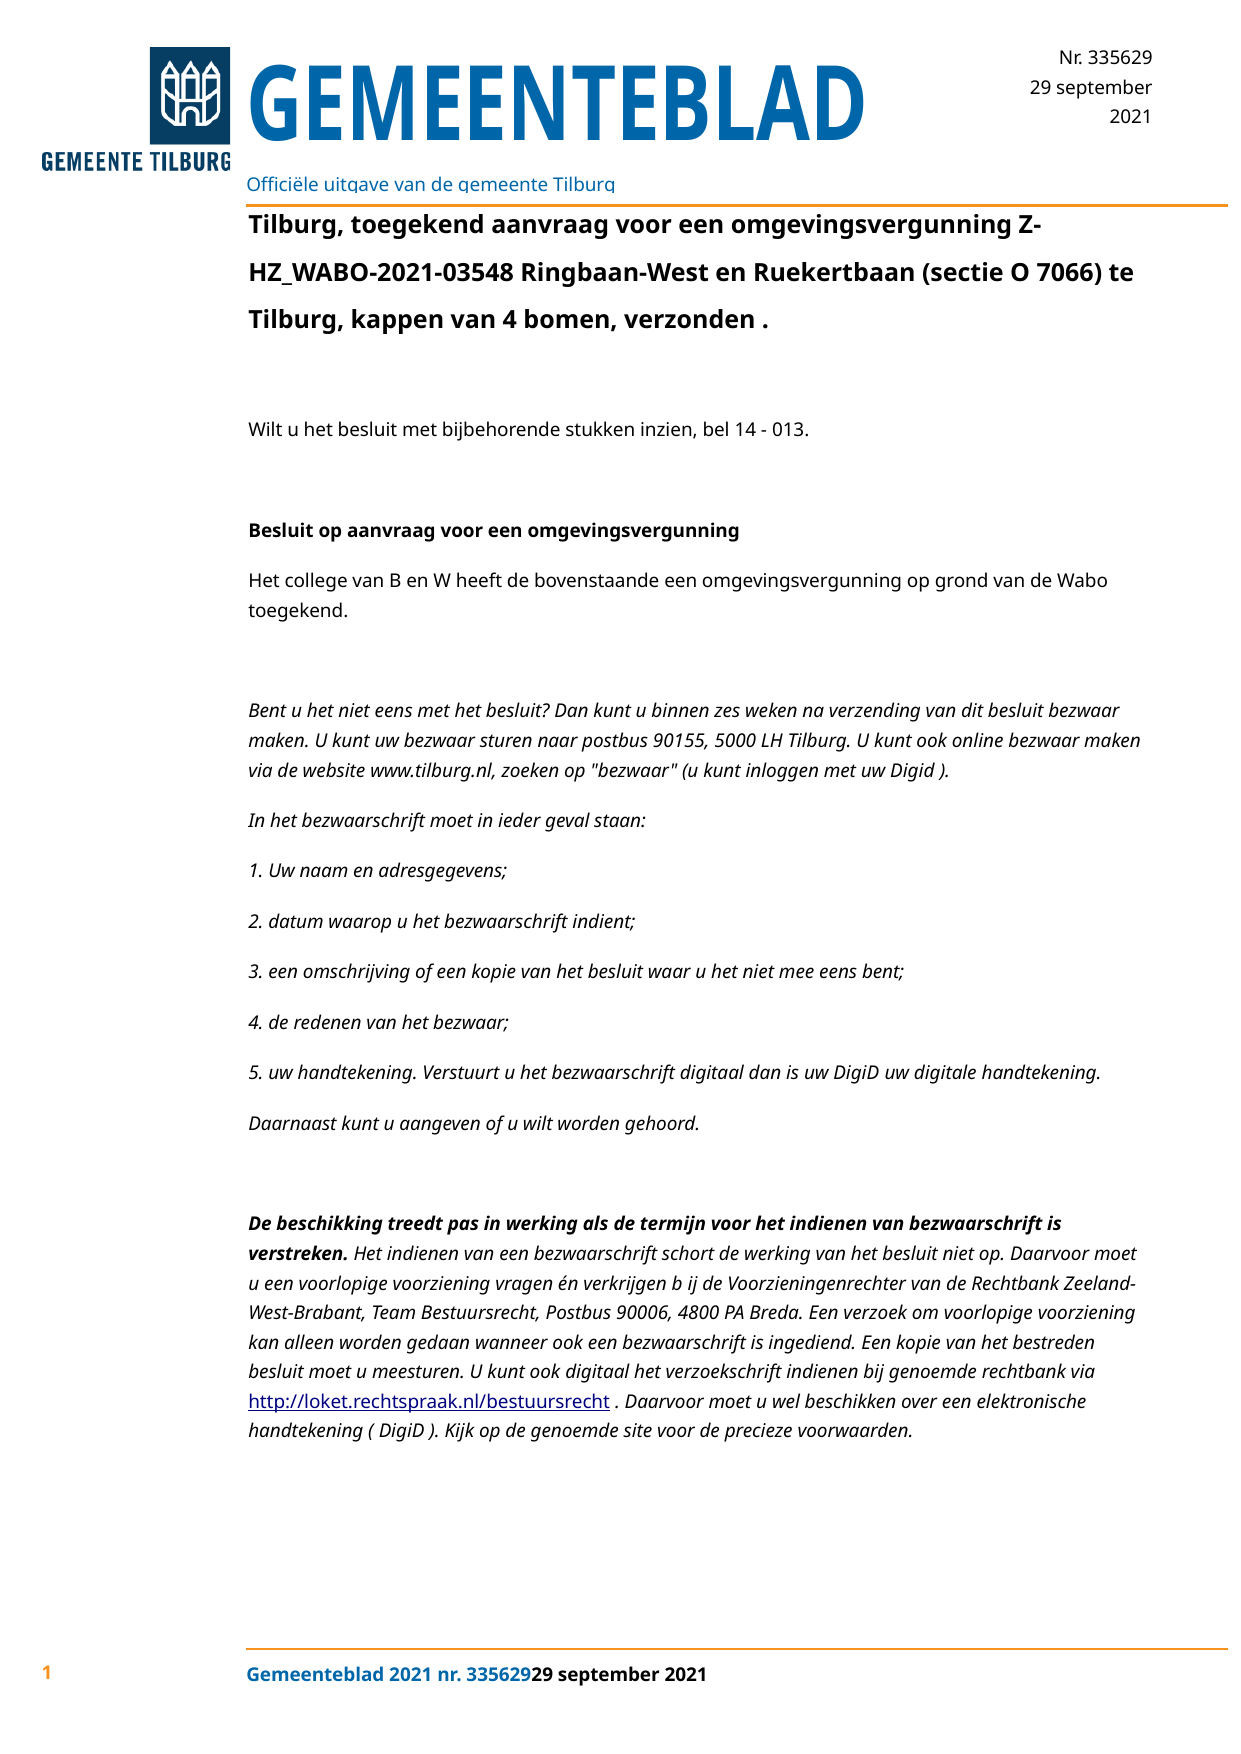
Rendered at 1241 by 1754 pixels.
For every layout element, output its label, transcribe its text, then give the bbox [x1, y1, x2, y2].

text Besluit op aanvraag voor een omgevingsvergunning [248, 517, 1152, 542]
text In het bezwaarschrift moet in ieder geval staan: [248, 807, 1152, 833]
text 4. de redenen van het bezwaar; [248, 1009, 1152, 1034]
text Tilburg, toegekend aanvraag voor een omgevingsvergunning Z-HZ_WABO-2021-03548 Ringbaan-West en Ruekertbaan (sectie O 7066) te Tilburg, kappen van 4 bomen, verzonden . [248, 207, 1152, 336]
text De beschikking treedt pas in werking als de termijn voor het indienen van bezwaarschrift is verstreken. Het indienen van een bezwaarschrift schort de werking van het besluit niet op. Daarvoor moet u een voorlopige voorziening vragen én verkrijgen b ij de Voorzieningenrechter van de Rechtbank Zeeland-West-Brabant, Team Bestuursrecht, Postbus 90006, 4800 PA Breda. Een verzoek om voorlopige voorziening kan alleen worden gedaan wanneer ook een bezwaarschrift is ingediend. Een kopie van het bestreden besluit moet u meesturen. U kunt ook digitaal het verzoekschrift indienen bij genoemde rechtbank via http://loket.rechtspraak.nl/bestuursrecht . Daarvoor moet u wel beschikken over een elektronische handtekening ( DigiD ). Kijk op de genoemde site voor de precieze voorwaarden. [248, 1211, 1152, 1443]
text Daarnaast kunt u aangeven of u wilt worden gehoord. [248, 1110, 1152, 1135]
text Het college van B en W heeft de bovenstaande een omgevingsvergunning op grond van de Wabo toegekend. [248, 567, 1152, 622]
text 1. Uw naam en adresgegevens; [248, 858, 1152, 883]
picture [41, 47, 231, 172]
text Wilt u het besluit met bijbehorende stukken inzien, bel 14 - 013. [248, 416, 1152, 442]
text 5. uw handtekening. Verstuurt u het bezwaarschrift digitaal dan is uw DigiD uw digitale handtekening. [248, 1059, 1152, 1085]
text Bent u het niet eens met het besluit? Dan kunt u binnen zes weken na verzending van dit besluit bezwaar maken. U kunt uw bezwaar sturen naar postbus 90155, 5000 LH Tilburg. U kunt ook online bezwaar maken via de website www.tilburg.nl, zoeken op "bezwaar" (u kunt inloggen met uw Digid ). [248, 698, 1152, 782]
text 3. een omschrijving of een kopie van het besluit waar u het niet mee eens bent; [248, 958, 1152, 984]
text 2. datum waarop u het bezwaarschrift indient; [248, 908, 1152, 934]
